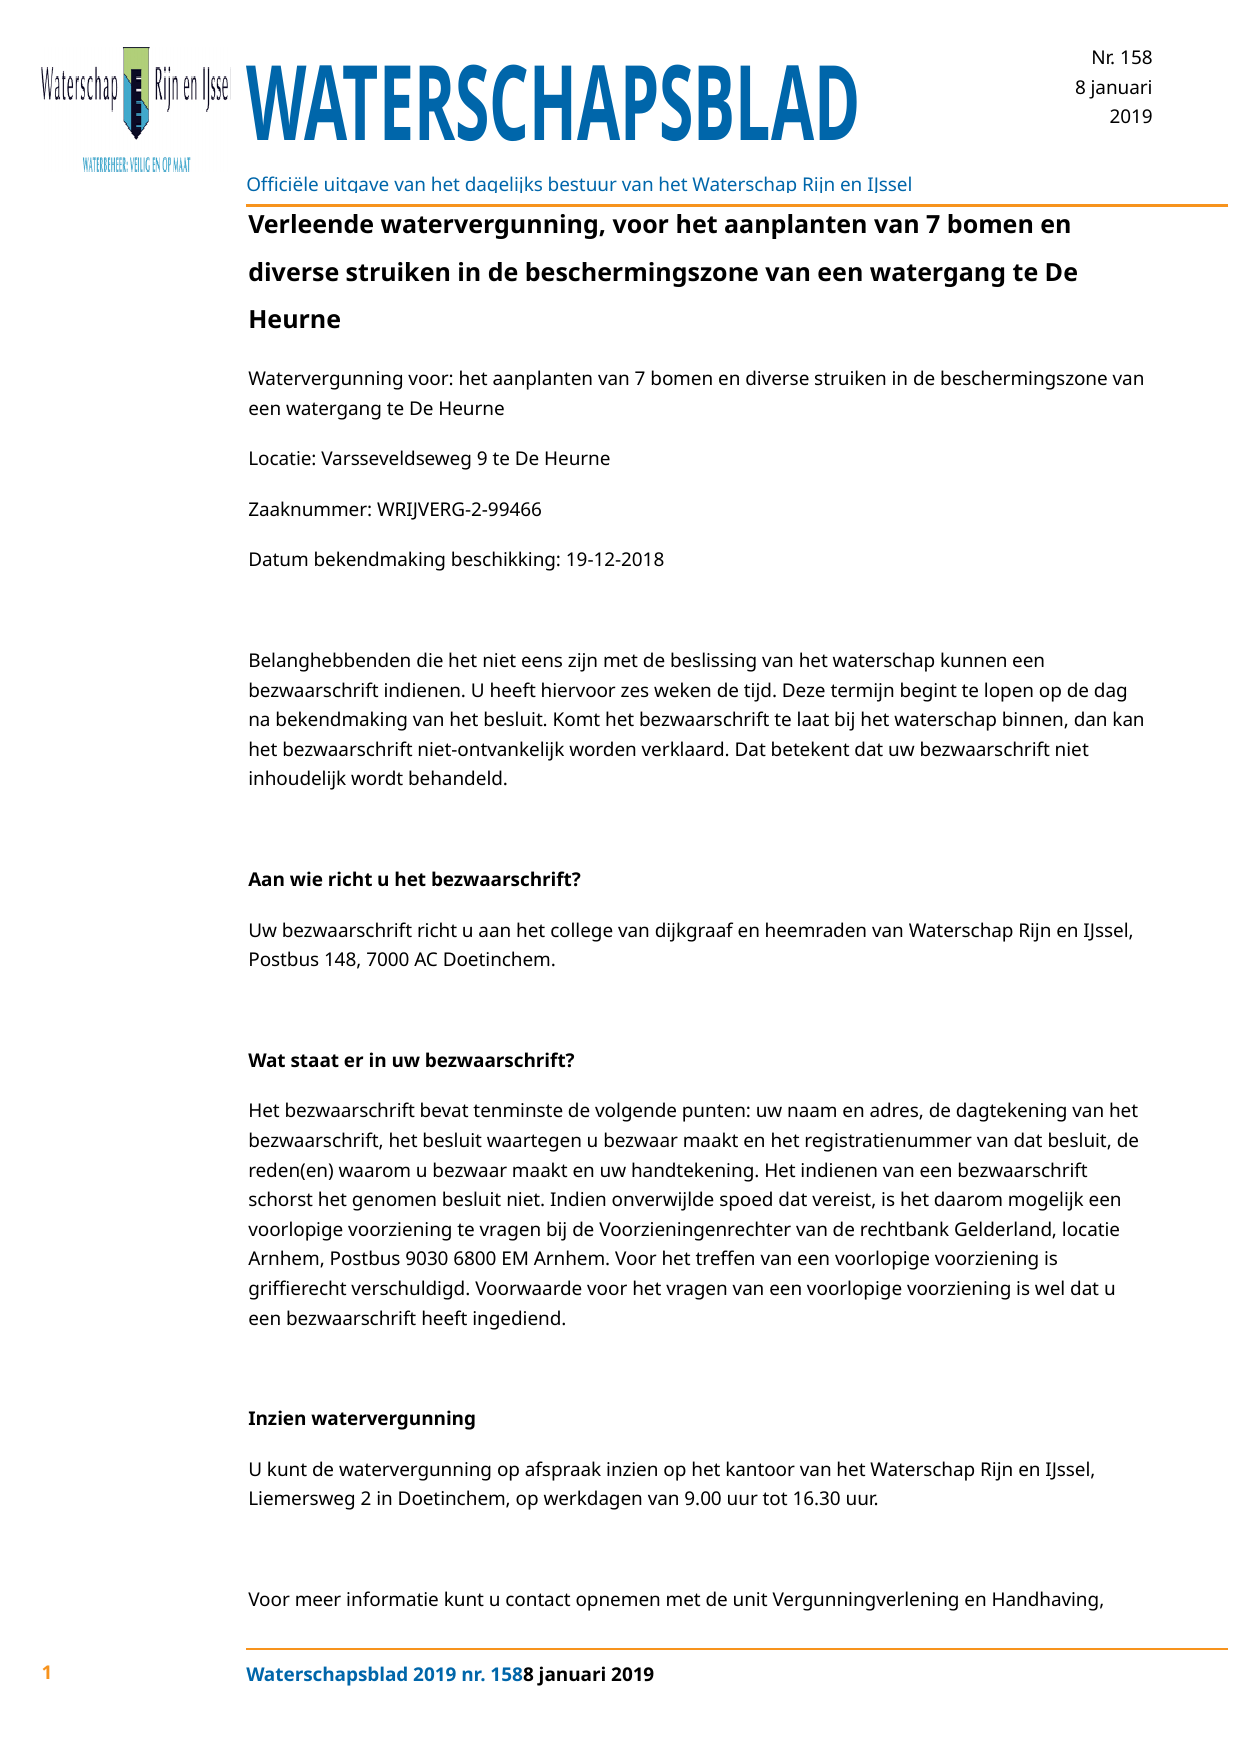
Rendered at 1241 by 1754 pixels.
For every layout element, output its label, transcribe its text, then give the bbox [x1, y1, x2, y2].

text Verleende watervergunning, voor het aanplanten van 7 bomen en diverse struiken in de beschermingszone van een watergang te De Heurne [248, 207, 1152, 336]
text Belanghebbenden die het niet eens zijn met de beslissing van het waterschap kunnen een bezwaarschrift indienen. U heeft hiervoor zes weken de tijd. Deze termijn begint te lopen op de dag na bekendmaking van het besluit. Komt het bezwaarschrift te laat bij het waterschap binnen, dan kan het bezwaarschrift niet-ontvankelijk worden verklaard. Dat betekent dat uw bezwaarschrift niet inhoudelijk wordt behandeld. [248, 647, 1152, 791]
text Locatie: Varsseveldseweg 9 te De Heurne [248, 446, 1152, 471]
text Wat staat er in uw bezwaarschrift? [248, 1047, 1152, 1073]
text Aan wie richt u het bezwaarschrift? [248, 866, 1152, 892]
text U kunt de watervergunning op afspraak inzien op het kantoor van het Waterschap Rijn en IJssel, Liemersweg 2 in Doetinchem, op werkdagen van 9.00 uur tot 16.30 uur. [248, 1456, 1152, 1511]
picture [41, 47, 231, 172]
text Zaaknummer: WRIJVERG-2-99466 [248, 496, 1152, 522]
text Uw bezwaarschrift richt u aan het college van dijkgraaf en heemraden van Waterschap Rijn en IJssel, Postbus 148, 7000 AC Doetinchem. [248, 917, 1152, 972]
text Het bezwaarschrift bevat tenminste de volgende punten: uw naam en adres, de dagtekening van het bezwaarschrift, het besluit waartegen u bezwaar maakt en het registratienummer van dat besluit, de reden(en) waarom u bezwaar maakt en uw handtekening. Het indienen van een bezwaarschrift schorst het genomen besluit niet. Indien onverwijlde spoed dat vereist, is het daarom mogelijk een voorlopige voorziening te vragen bij de Voorzieningenrechter van de rechtbank Gelderland, locatie Arnhem, Postbus 9030 6800 EM Arnhem. Voor het treffen van een voorlopige voorziening is griffierecht verschuldigd. Voorwaarde voor het vragen van een voorlopige voorziening is wel dat u een bezwaarschrift heeft ingediend. [248, 1098, 1152, 1330]
text Inzien watervergunning [248, 1406, 1152, 1431]
text Watervergunning voor: het aanplanten van 7 bomen en diverse struiken in de beschermingszone van een watergang te De Heurne [248, 366, 1152, 421]
text Voor meer informatie kunt u contact opnemen met de unit Vergunningverlening en Handhaving, [248, 1586, 1152, 1612]
text Datum bekendmaking beschikking: 19-12-2018 [248, 546, 1152, 572]
